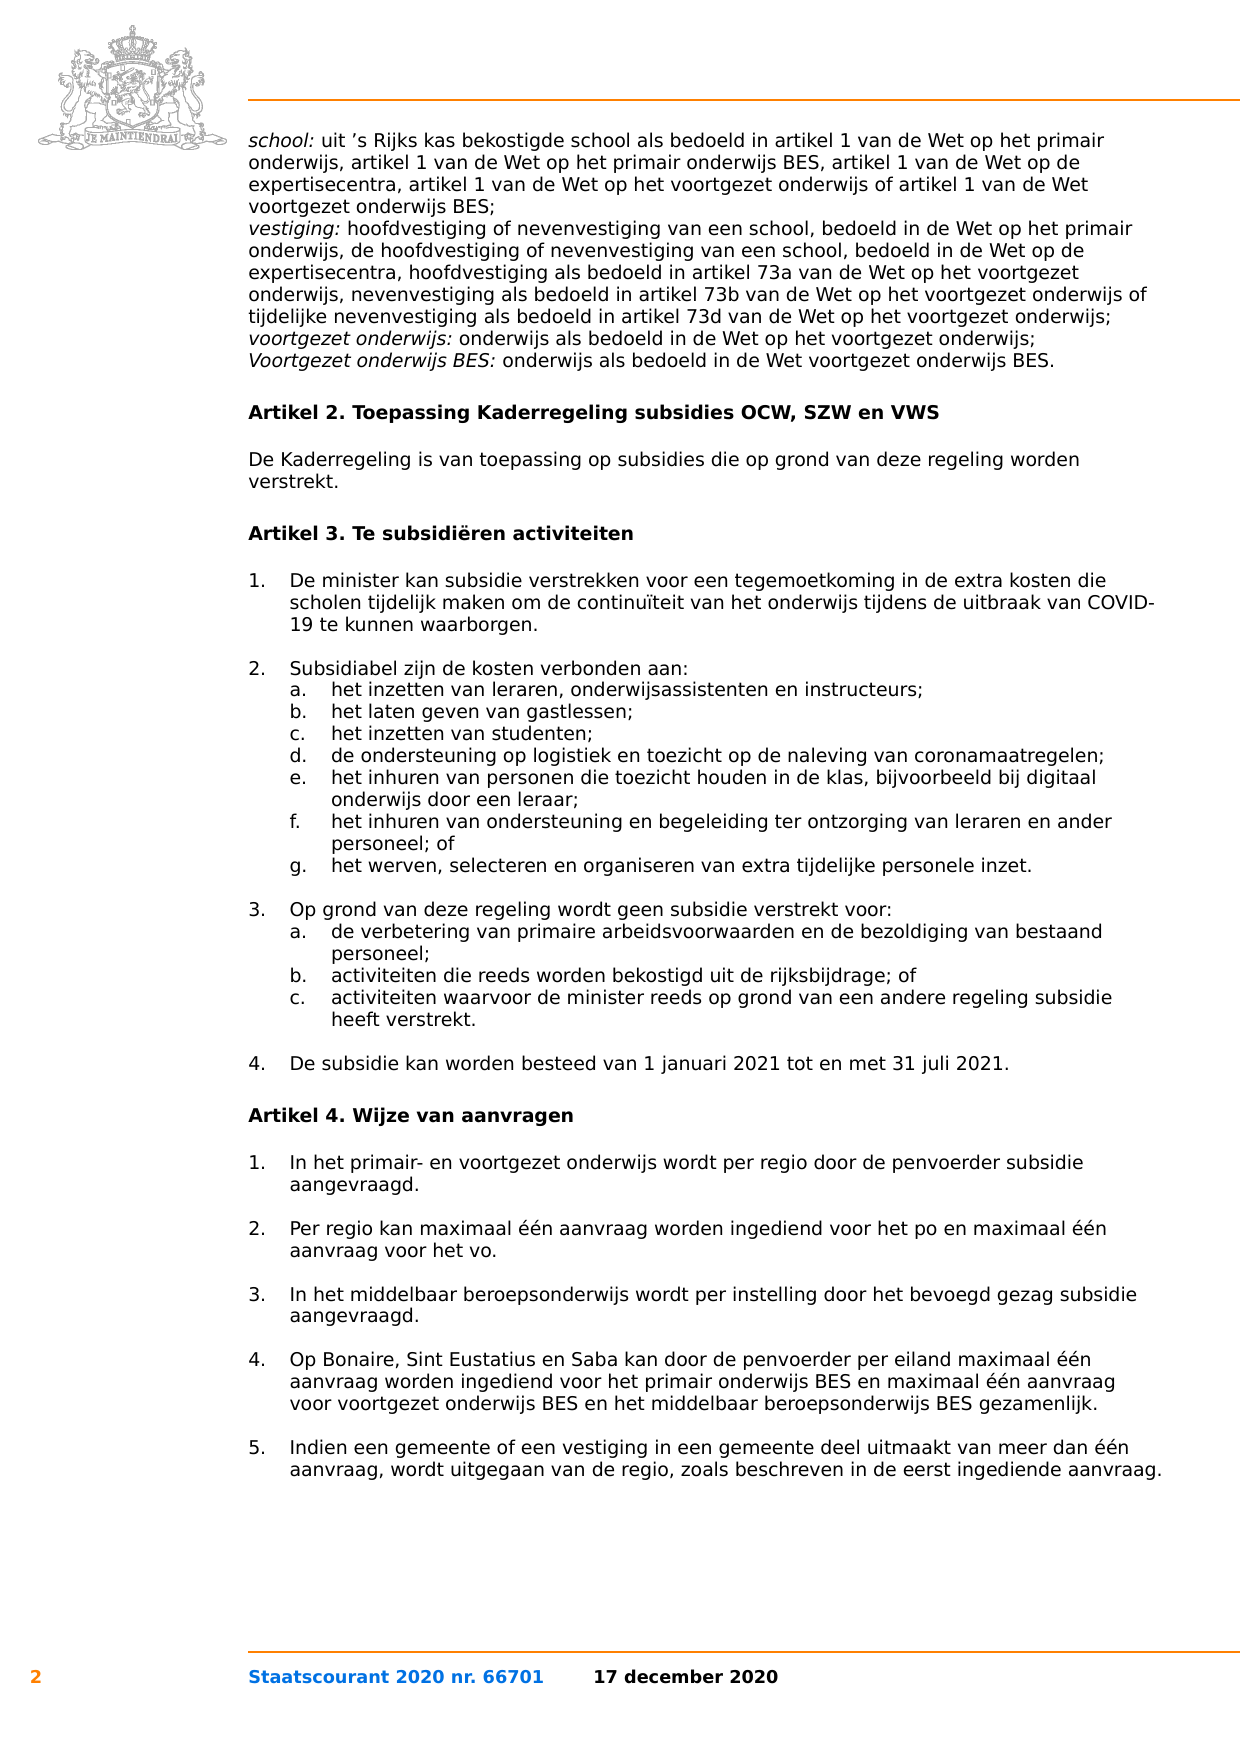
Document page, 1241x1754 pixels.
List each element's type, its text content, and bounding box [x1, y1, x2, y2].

text Voortgezet onderwijs BES: onderwijs als bedoeld in de Wet voortgezet onderwijs BES. [248, 350, 1163, 372]
text 4. Op Bonaire, Sint Eustatius en Saba kan door de penvoerder per eiland maximaal één aanvraag worden ingediend voor het primair onderwijs BES en maximaal één aanvraag voor voortgezet onderwijs BES en het middelbaar beroepsonderwijs BES gezamenlijk. [248, 1349, 1163, 1415]
text 4. De subsidie kan worden besteed van 1 januari 2021 tot en met 31 juli 2021. [248, 1053, 1163, 1075]
text c. het inzetten van studenten; [289, 723, 1163, 745]
text 3. Op grond van deze regeling wordt geen subsidie verstrekt voor: [248, 899, 1163, 921]
text 3. In het middelbaar beroepsonderwijs wordt per instelling door het bevoegd gezag subsidie aangevraagd. [248, 1283, 1163, 1327]
subtitle Artikel 4. Wijze van aanvragen [248, 1105, 1163, 1127]
text voortgezet onderwijs: onderwijs als bedoeld in de Wet op het voortgezet onderwijs; [248, 328, 1163, 350]
text a. het inzetten van leraren, onderwijsassistenten en instructeurs; [289, 679, 1163, 701]
text 1. In het primair- en voortgezet onderwijs wordt per regio door de penvoerder subsidie aangevraagd. [248, 1152, 1163, 1196]
text e. het inhuren van personen die toezicht houden in de klas, bijvoorbeeld bij digitaal onderwijs door een leraar; [289, 767, 1163, 811]
text b. activiteiten die reeds worden bekostigd uit de rijksbijdrage; of [289, 965, 1163, 987]
subtitle Artikel 3. Te subsidiëren activiteiten [248, 523, 1163, 544]
text a. de verbetering van primaire arbeidsvoorwaarden en de bezoldiging van bestaand personeel; [289, 921, 1163, 965]
text b. het laten geven van gastlessen; [289, 701, 1163, 723]
text vestiging: hoofdvestiging of nevenvestiging van een school, bedoeld in de Wet op het primair onderwijs, de hoofdvestiging of nevenvestiging van een school, bedoeld in de Wet op de expertisecentra, hoofdvestiging als bedoeld in artikel 73a van de Wet op het voortgezet onderwijs, nevenvestiging als bedoeld in artikel 73b van de Wet op het voortgezet onderwijs of tijdelijke nevenvestiging als bedoeld in artikel 73d van de Wet op het voortgezet onderwijs; [248, 218, 1163, 328]
text d. de ondersteuning op logistiek en toezicht op de naleving van coronamaatregelen; [289, 745, 1163, 767]
picture [38, 25, 227, 150]
text 2. Subsidiabel zijn de kosten verbonden aan: [248, 657, 1163, 679]
text c. activiteiten waarvoor de minister reeds op grond van een andere regeling subsidie heeft verstrekt. [289, 987, 1163, 1031]
text 2. Per regio kan maximaal één aanvraag worden ingediend voor het po en maximaal één aanvraag voor het vo. [248, 1218, 1163, 1262]
text f. het inhuren van ondersteuning en begeleiding ter ontzorging van leraren en ander personeel; of [289, 811, 1163, 855]
text 5. Indien een gemeente of een vestiging in een gemeente deel uitmaakt van meer dan één aanvraag, wordt uitgegaan van de regio, zoals beschreven in de eerst ingediende aanvraag. [248, 1437, 1163, 1481]
text school: uit ’s Rijks kas bekostigde school als bedoeld in artikel 1 van de Wet op het primair onderwijs, artikel 1 van de Wet op het primair onderwijs BES, artikel 1 van de Wet op de expertisecentra, artikel 1 van de Wet op het voortgezet onderwijs of artikel 1 van de Wet voortgezet onderwijs BES; [248, 130, 1163, 218]
text De Kaderregeling is van toepassing op subsidies die op grond van deze regeling worden verstrekt. [248, 449, 1163, 493]
text g. het werven, selecteren en organiseren van extra tijdelijke personele inzet. [289, 855, 1163, 877]
text 1. De minister kan subsidie verstrekken voor een tegemoetkoming in de extra kosten die scholen tijdelijk maken om de continuïteit van het onderwijs tijdens de uitbraak van COVID-19 te kunnen waarborgen. [248, 569, 1163, 636]
subtitle Artikel 2. Toepassing Kaderregeling subsidies OCW, SZW en VWS [248, 402, 1163, 424]
